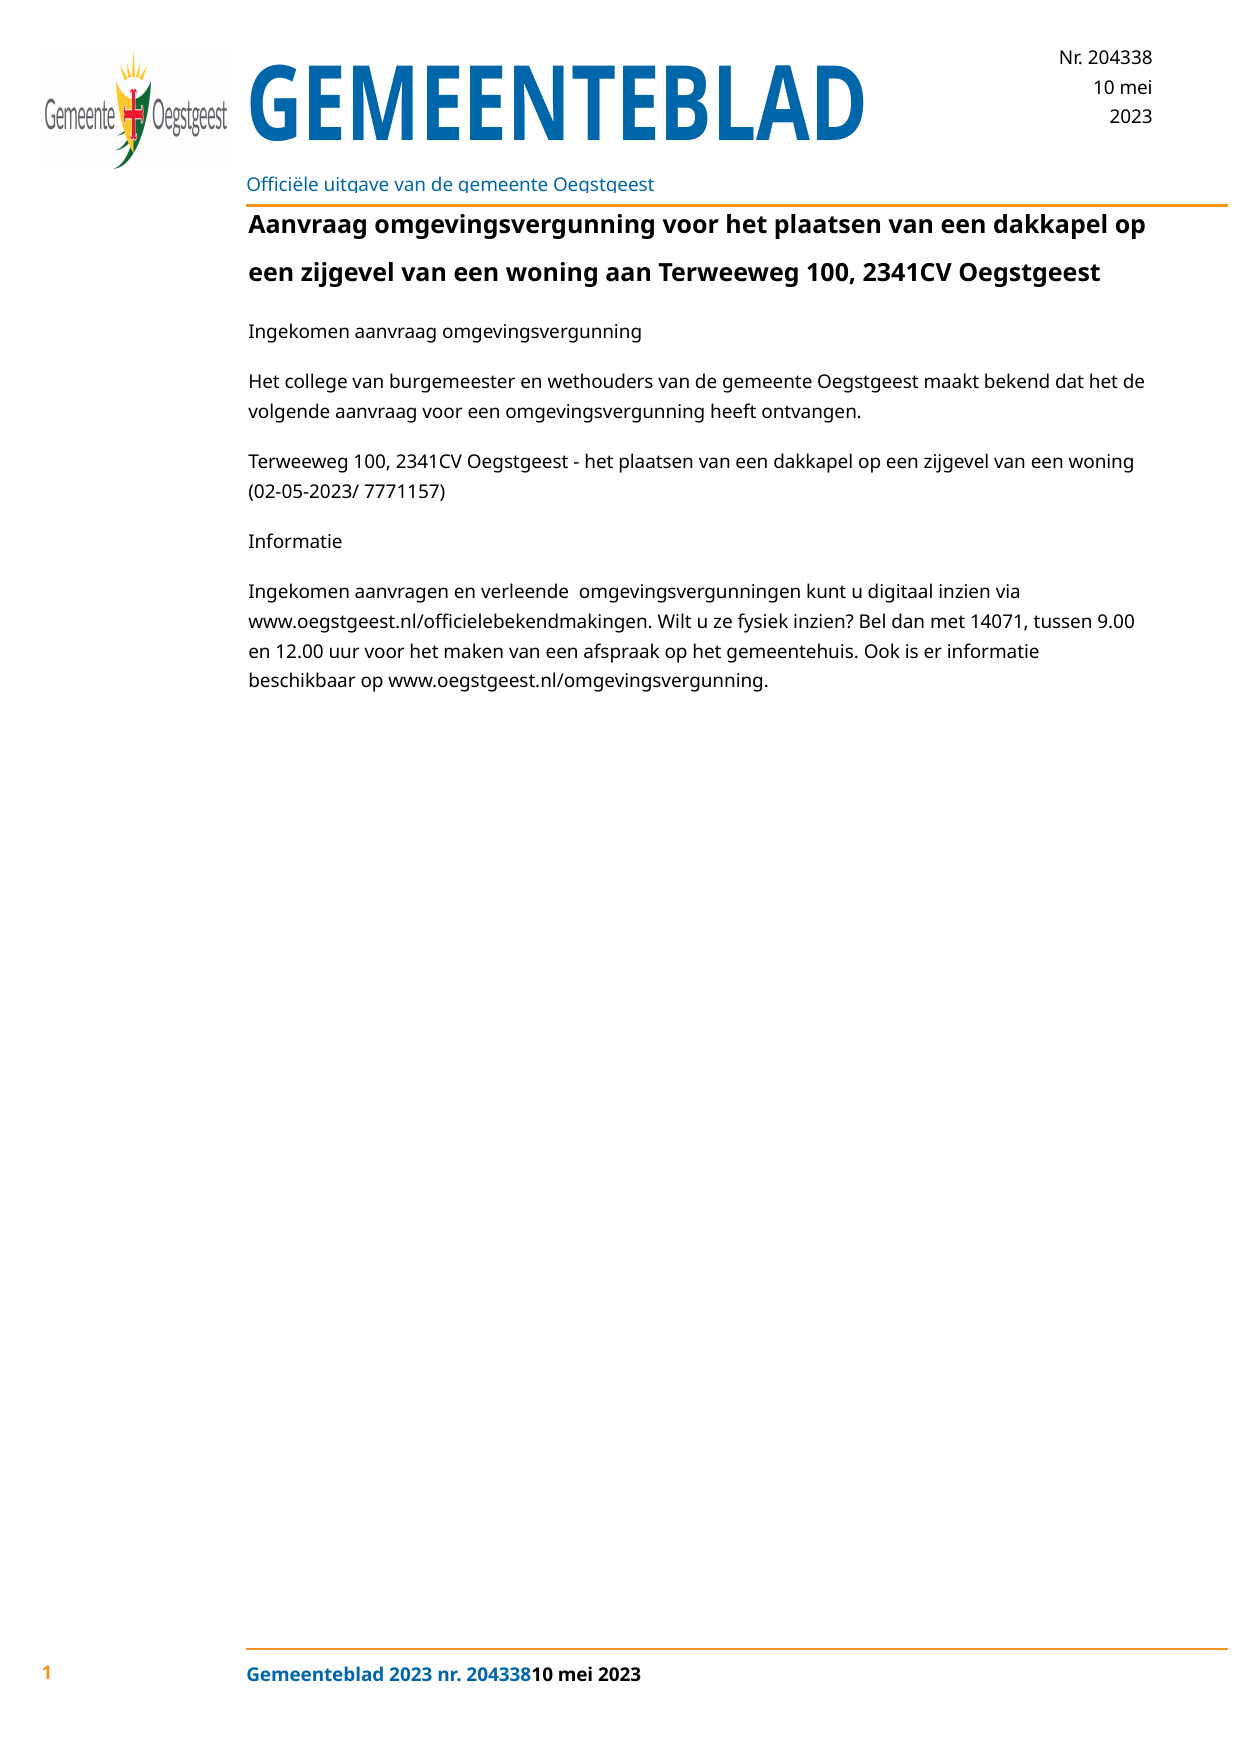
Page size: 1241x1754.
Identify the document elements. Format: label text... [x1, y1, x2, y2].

text Informatie [248, 528, 1152, 554]
text Het college van burgemeester en wethouders van de gemeente Oegstgeest maakt bekend dat het de volgende aanvraag voor een omgevingsvergunning heeft ontvangen. [248, 368, 1152, 424]
text Aanvraag omgevingsvergunning voor het plaatsen van een dakkapel op een zijgevel van een woning aan Terweeweg 100, 2341CV Oegstgeest [248, 207, 1152, 288]
picture [41, 47, 231, 172]
text Terweeweg 100, 2341CV Oegstgeest - het plaatsen van een dakkapel op een zijgevel van een woning (02-05-2023/ 7771157) [248, 448, 1152, 504]
text Ingekomen aanvragen en verleende omgevingsvergunningen kunt u digitaal inzien via www.oegstgeest.nl/officielebekendmakingen. Wilt u ze fysiek inzien? Bel dan met 14071, tussen 9.00 en 12.00 uur voor het maken van een afspraak op het gemeentehuis. Ook is er informatie beschikbaar op www.oegstgeest.nl/omgevingsvergunning. [248, 579, 1152, 693]
text Ingekomen aanvraag omgevingsvergunning [248, 318, 1152, 344]
